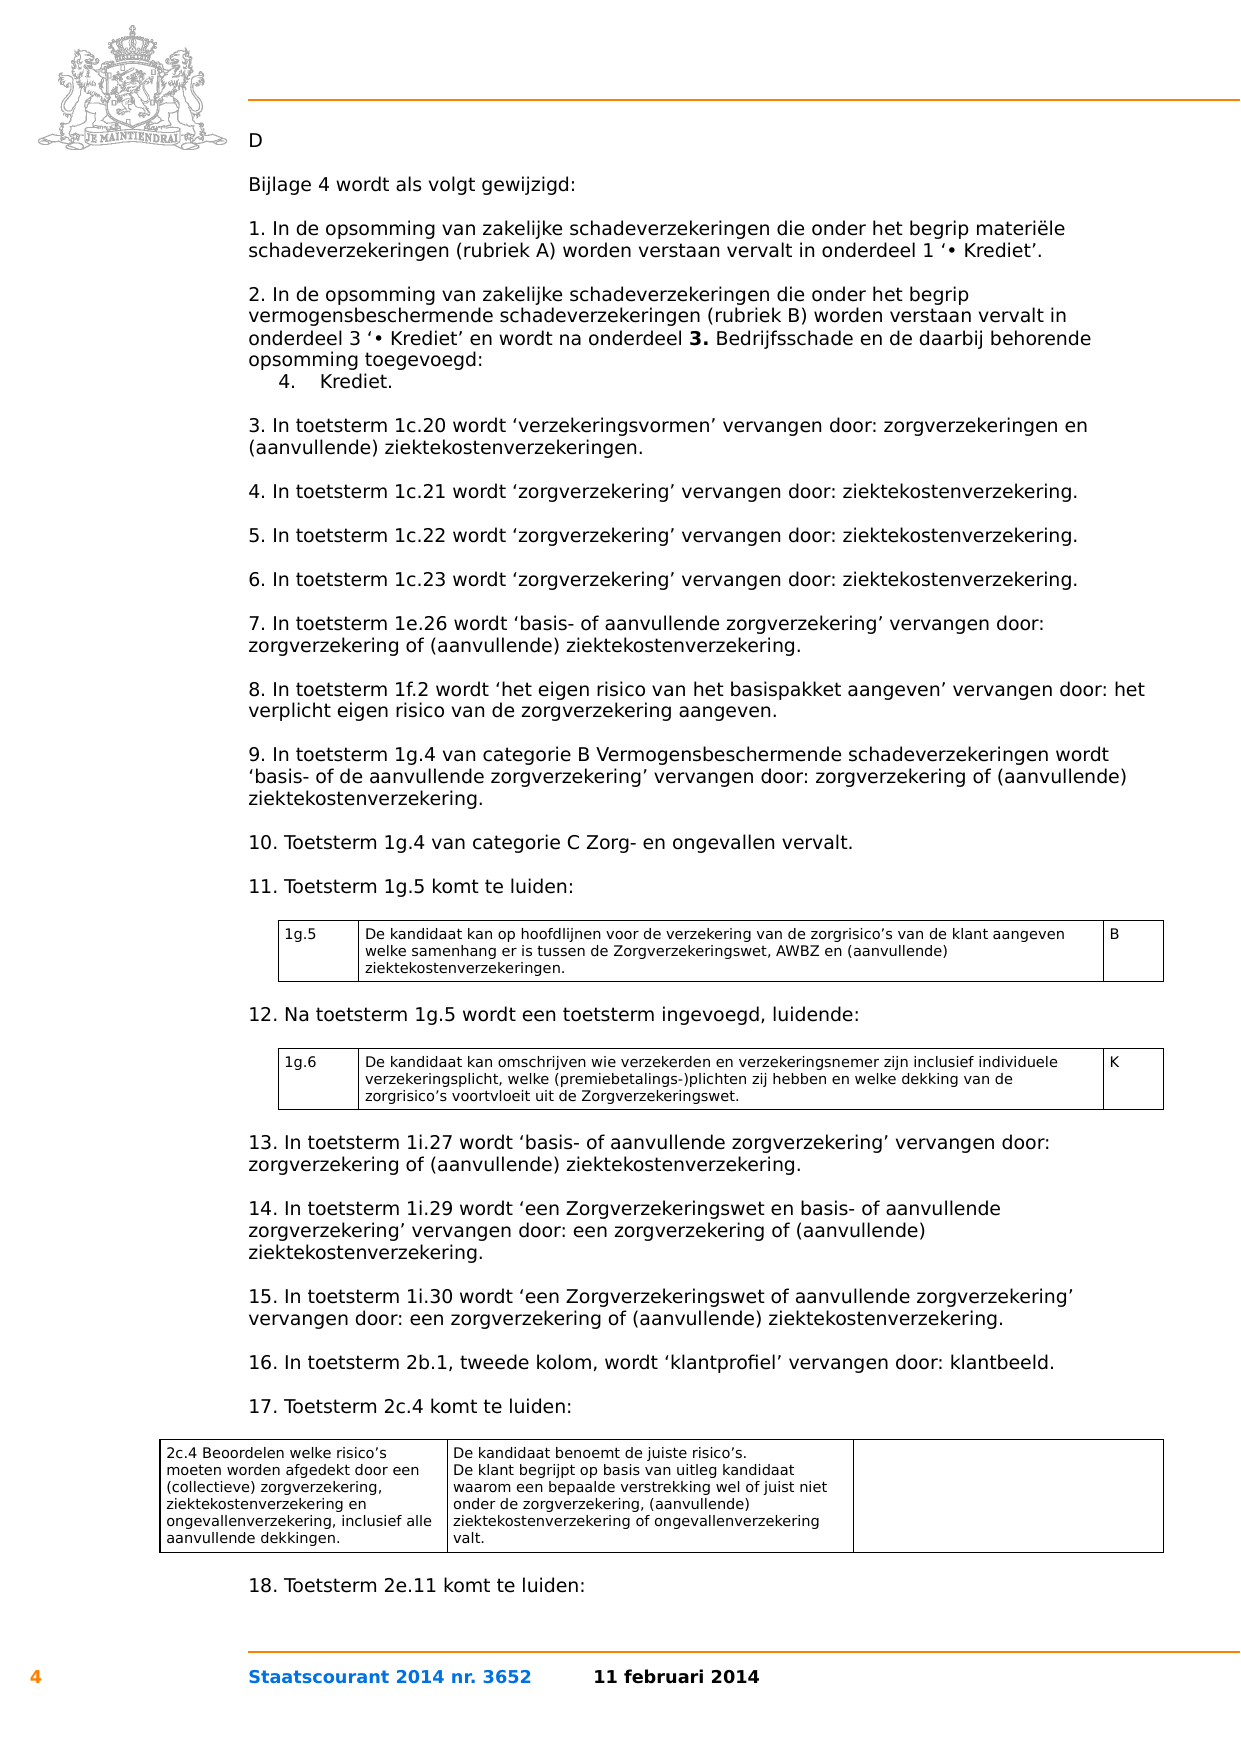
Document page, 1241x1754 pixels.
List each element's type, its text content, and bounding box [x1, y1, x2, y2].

table_header K [1104, 1049, 1163, 1109]
table_header B [1104, 921, 1163, 981]
text 7. In toetsterm 1e.26 wordt ‘basis- of aanvullende zorgverzekering’ vervangen door: zorgverzekering of (aanvullende) ziektekostenverzekering. [248, 613, 1163, 657]
table_header De kandidaat benoemt de juiste risico’s. De klant begrijpt op basis van uitleg kandidaat waarom een bepaalde verstrekking wel of juist niet onder de zorgverzekering, (aanvullende) ziektekostenverzekering of ongevallenverzekering valt. [448, 1440, 853, 1552]
text 11. Toetsterm 1g.5 komt te luiden: [248, 876, 1163, 898]
text 15. In toetsterm 1i.30 wordt ‘een Zorgverzekeringswet of aanvullende zorgverzekering’ vervangen door: een zorgverzekering of (aanvullende) ziektekostenverzekering. [248, 1286, 1163, 1330]
text 9. In toetsterm 1g.4 van categorie B Vermogensbeschermende schadeverzekeringen wordt ‘basis- of de aanvullende zorgverzekering’ vervangen door: zorgverzekering of (aanvullende) ziektekostenverzekering. [248, 744, 1163, 810]
text 16. In toetsterm 2b.1, tweede kolom, wordt ‘klantprofiel’ vervangen door: klantbeeld. [248, 1352, 1163, 1374]
text 2. In de opsomming van zakelijke schadeverzekeringen die onder het begrip vermogensbeschermende schadeverzekeringen (rubriek B) worden verstaan vervalt in onderdeel 3 ‘• Krediet’ en wordt na onderdeel 3. Bedrijfsschade en de daarbij behorende opsomming toegevoegd: [248, 283, 1163, 371]
table_header De kandidaat kan op hoofdlijnen voor de verzekering van de zorgrisico’s van de klant aangeven welke samenhang er is tussen de Zorgverzekeringswet, AWBZ en (aanvullende) ziektekostenverzekeringen. [359, 921, 1103, 981]
text Bijlage 4 wordt als volgt gewijzigd: [248, 174, 1163, 196]
picture [38, 25, 227, 150]
text 5. In toetsterm 1c.22 wordt ‘zorgverzekering’ vervangen door: ziektekostenverzekering. [248, 525, 1163, 547]
table_header 1g.5 [279, 921, 358, 981]
text 4. Krediet. [278, 371, 1163, 393]
text 13. In toetsterm 1i.27 wordt ‘basis- of aanvullende zorgverzekering’ vervangen door: zorgverzekering of (aanvullende) ziektekostenverzekering. [248, 1132, 1163, 1176]
table_header De kandidaat kan omschrijven wie verzekerden en verzekeringsnemer zijn inclusief individuele verzekeringsplicht, welke (premiebetalings-)plichten zij hebben en welke dekking van de zorgrisico’s voortvloeit uit de Zorgverzekeringswet. [359, 1049, 1103, 1109]
table_header [854, 1440, 1163, 1552]
text 4. In toetsterm 1c.21 wordt ‘zorgverzekering’ vervangen door: ziektekostenverzekering. [248, 481, 1163, 503]
text 17. Toetsterm 2c.4 komt te luiden: [248, 1396, 1163, 1417]
text D [248, 130, 1163, 152]
text 14. In toetsterm 1i.29 wordt ‘een Zorgverzekeringswet en basis- of aanvullende zorgverzekering’ vervangen door: een zorgverzekering of (aanvullende) ziektekostenverzekering. [248, 1198, 1163, 1264]
text 6. In toetsterm 1c.23 wordt ‘zorgverzekering’ vervangen door: ziektekostenverzekering. [248, 569, 1163, 591]
text 18. Toetsterm 2e.11 komt te luiden: [248, 1574, 1163, 1597]
table_header 1g.6 [279, 1049, 358, 1109]
text 8. In toetsterm 1f.2 wordt ‘het eigen risico van het basispakket aangeven’ vervangen door: het verplicht eigen risico van de zorgverzekering aangeven. [248, 678, 1163, 722]
text 10. Toetsterm 1g.4 van categorie C Zorg- en ongevallen vervalt. [248, 832, 1163, 854]
text 1. In de opsomming van zakelijke schadeverzekeringen die onder het begrip materiële schadeverzekeringen (rubriek A) worden verstaan vervalt in onderdeel 1 ‘• Krediet’. [248, 218, 1163, 262]
text 12. Na toetsterm 1g.5 wordt een toetsterm ingevoegd, luidende: [248, 1004, 1163, 1026]
text 3. In toetsterm 1c.20 wordt ‘verzekeringsvormen’ vervangen door: zorgverzekeringen en (aanvullende) ziektekostenverzekeringen. [248, 415, 1163, 459]
table_header 2c.4 Beoordelen welke risico’s moeten worden afgedekt door een (collectieve) zorgverzekering, ziektekostenverzekering en ongevallenverzekering, inclusief alle aanvullende dekkingen. [161, 1440, 447, 1552]
